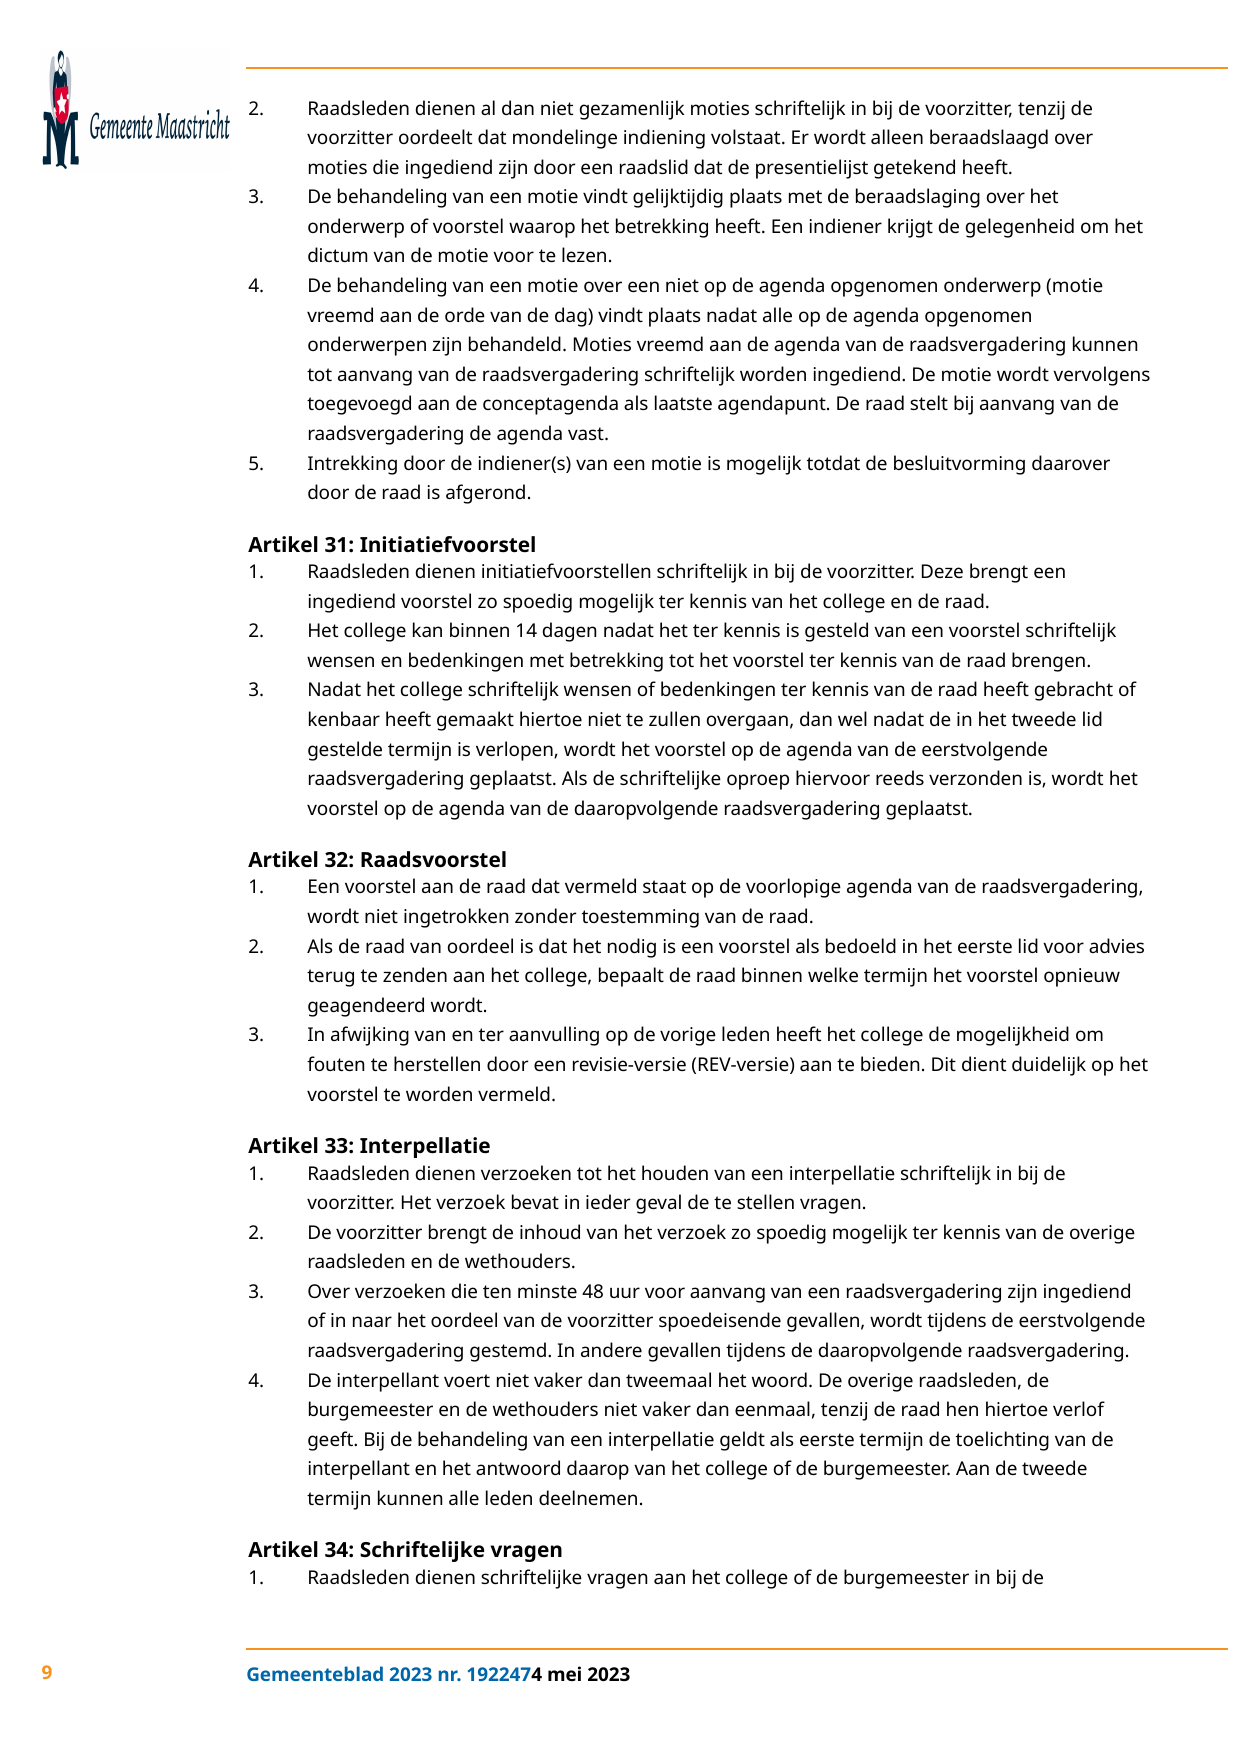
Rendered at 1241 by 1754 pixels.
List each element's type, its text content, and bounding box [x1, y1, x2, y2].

list Intrekking door de indiener(s) van een motie is mogelijk totdat de besluitvorming daarover door de raad is afgerond. [248, 450, 1152, 505]
list Over verzoeken die ten minste 48 uur voor aanvang van een raadsvergadering zijn ingediend of in naar het oordeel van de voorzitter spoedeisende gevallen, wordt tijdens de eerstvolgende raadsvergadering gestemd. In andere gevallen tijdens de daaropvolgende raadsvergadering. [248, 1278, 1152, 1363]
list Raadsleden dienen schriftelijke vragen aan het college of de burgemeester in bij de [248, 1564, 1152, 1590]
list Een voorstel aan de raad dat vermeld staat op de voorlopige agenda van de raadsvergadering, wordt niet ingetrokken zonder toestemming van de raad. [248, 874, 1152, 929]
list Raadsleden dienen initiatiefvoorstellen schriftelijk in bij de voorzitter. Deze brengt een ingediend voorstel zo spoedig mogelijk ter kennis van het college en de raad. [248, 558, 1152, 613]
text Artikel 34: Schriftelijke vragen [248, 1536, 1152, 1564]
text Artikel 32: Raadsvoorstel [248, 845, 1152, 874]
list In afwijking van en ter aanvulling op de vorige leden heeft het college de mogelijkheid om fouten te herstellen door een revisie-versie (REV-versie) aan te bieden. Dit dient duidelijk op het voorstel te worden vermeld. [248, 1022, 1152, 1107]
list De voorzitter brengt de inhoud van het verzoek zo spoedig mogelijk ter kennis van de overige raadsleden en de wethouders. [248, 1219, 1152, 1274]
text Artikel 33: Interpellatie [248, 1131, 1152, 1160]
list Als de raad van oordeel is dat het nodig is een voorstel als bedoeld in het eerste lid voor advies terug te zenden aan het college, bepaalt de raad binnen welke termijn het voorstel opnieuw geagendeerd wordt. [248, 933, 1152, 1018]
list De interpellant voert niet vaker dan tweemaal het woord. De overige raadsleden, de burgemeester en de wethouders niet vaker dan eenmaal, tenzij de raad hen hiertoe verlof geeft. Bij de behandeling van een interpellatie geldt als eerste termijn de toelichting van de interpellant en het antwoord daarop van het college of de burgemeester. Aan de tweede termijn kunnen alle leden deelnemen. [248, 1367, 1152, 1511]
list De behandeling van een motie vindt gelijktijdig plaats met de beraadslaging over het onderwerp of voorstel waarop het betrekking heeft. Een indiener krijgt de gelegenheid om het dictum van de motie voor te lezen. [248, 183, 1152, 268]
list Raadsleden dienen verzoeken tot het houden van een interpellatie schriftelijk in bij de voorzitter. Het verzoek bevat in ieder geval de te stellen vragen. [248, 1160, 1152, 1215]
text Artikel 31: Initiatiefvoorstel [248, 530, 1152, 558]
list Raadsleden dienen al dan niet gezamenlijk moties schriftelijk in bij de voorzitter, tenzij de voorzitter oordeelt dat mondelinge indiening volstaat. Er wordt alleen beraadslaagd over moties die ingediend zijn door een raadslid dat de presentielijst getekend heeft. [248, 95, 1152, 180]
list Nadat het college schriftelijk wensen of bedenkingen ter kennis van de raad heeft gebracht of kenbaar heeft gemaakt hiertoe niet te zullen overgaan, dan wel nadat de in het tweede lid gestelde termijn is verlopen, wordt het voorstel op de agenda van de eerstvolgende raadsvergadering geplaatst. Als de schriftelijke oproep hiervoor reeds verzonden is, wordt het voorstel op de agenda van de daaropvolgende raadsvergadering geplaatst. [248, 677, 1152, 821]
list Het college kan binnen 14 dagen nadat het ter kennis is gesteld van een voorstel schriftelijk wensen en bedenkingen met betrekking tot het voorstel ter kennis van de raad brengen. [248, 617, 1152, 673]
picture [41, 47, 231, 172]
list De behandeling van een motie over een niet op de agenda opgenomen onderwerp (motie vreemd aan de orde van de dag) vindt plaats nadat alle op de agenda opgenomen onderwerpen zijn behandeld. Moties vreemd aan de agenda van de raadsvergadering kunnen tot aanvang van de raadsvergadering schriftelijk worden ingediend. De motie wordt vervolgens toegevoegd aan de conceptagenda als laatste agendapunt. De raad stelt bij aanvang van de raadsvergadering de agenda vast. [248, 272, 1152, 446]
